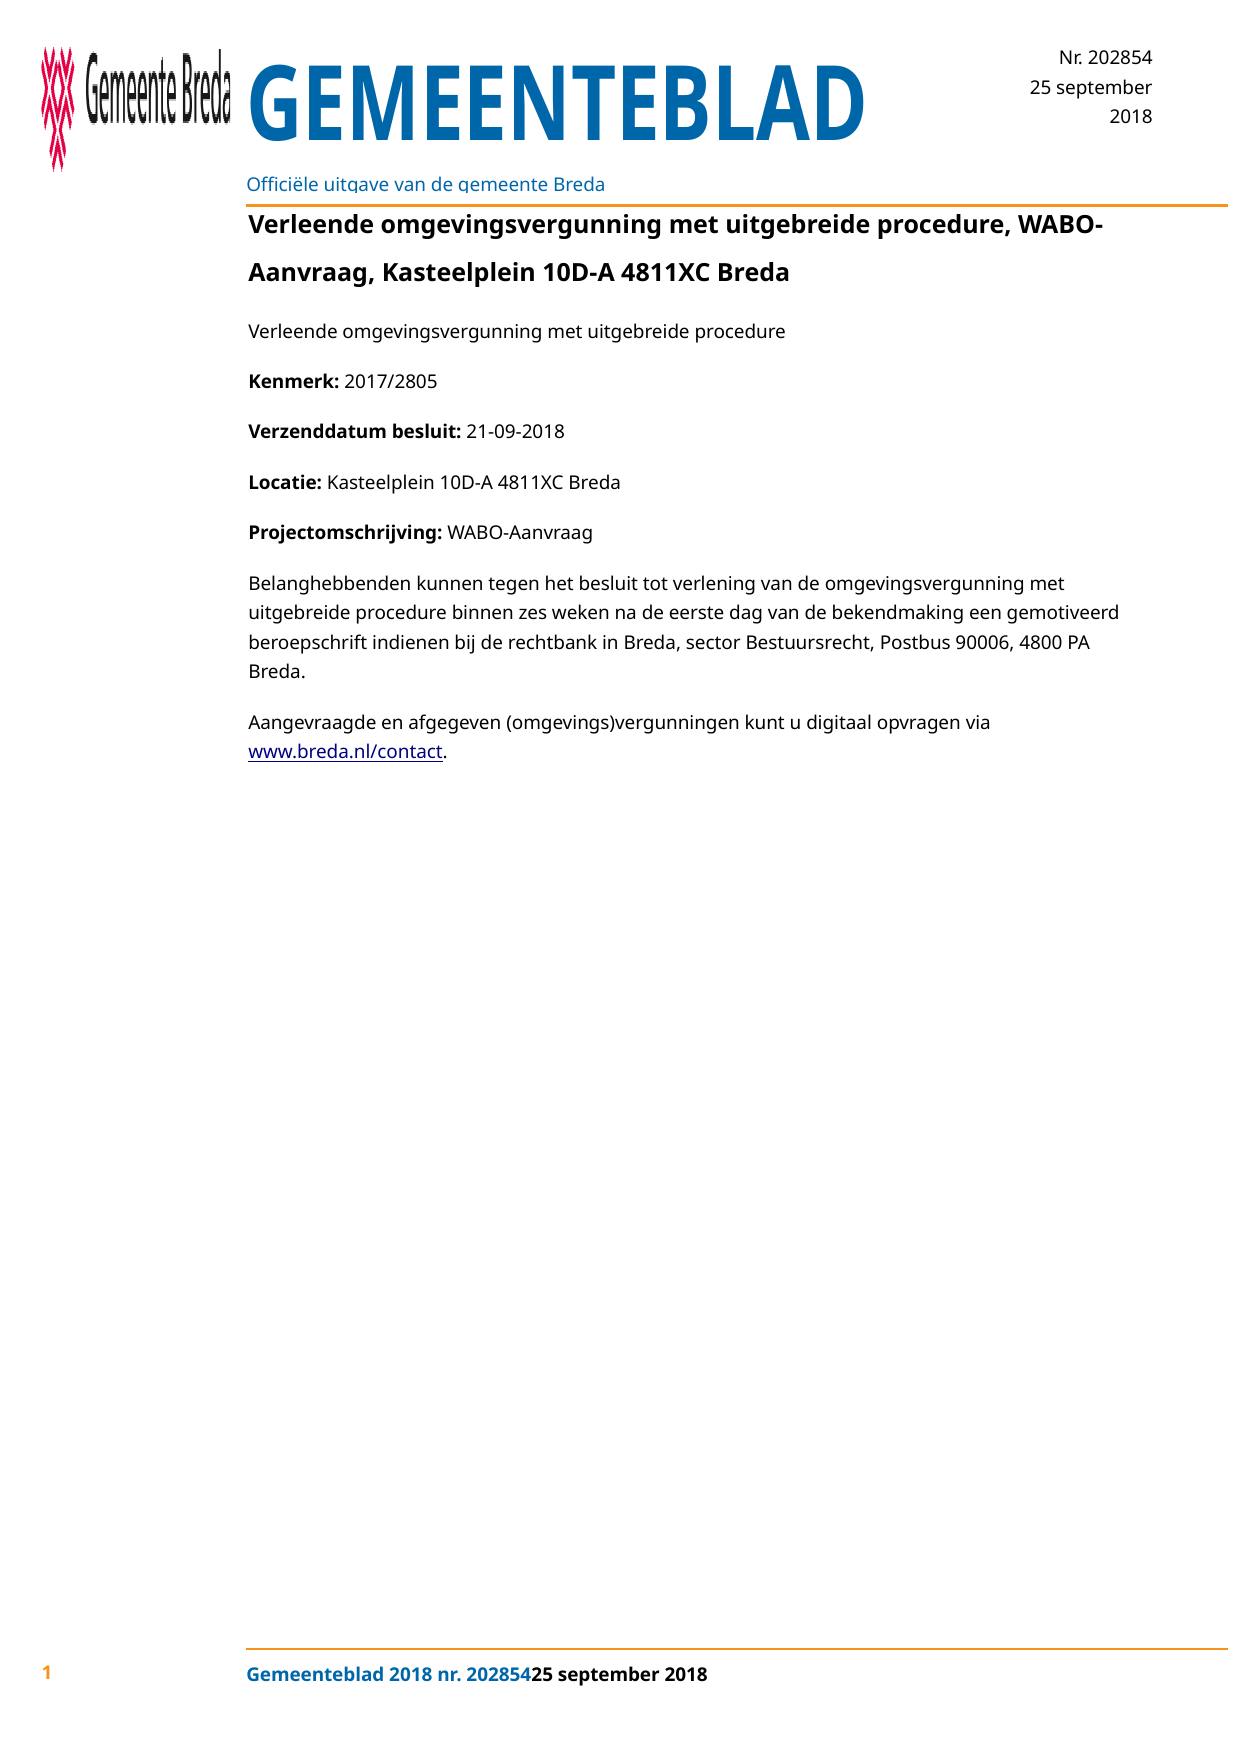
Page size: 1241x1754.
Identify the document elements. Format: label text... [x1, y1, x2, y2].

text Belanghebbenden kunnen tegen het besluit tot verlening van de omgevingsvergunning met uitgebreide procedure binnen zes weken na de eerste dag van de bekendmaking een gemotiveerd beroepschrift indienen bij de rechtbank in Breda, sector Bestuursrecht, Postbus 90006, 4800 PA Breda. [248, 570, 1152, 684]
text Verleende omgevingsvergunning met uitgebreide procedure [248, 318, 1152, 344]
text Aangevraagde en afgegeven (omgevings)vergunningen kunt u digitaal opvragen via www.breda.nl/contact. [248, 709, 1152, 764]
text Kenmerk: 2017/2805 [248, 368, 1152, 394]
text Verleende omgevingsvergunning met uitgebreide procedure, WABO-Aanvraag, Kasteelplein 10D-A 4811XC Breda [248, 207, 1152, 288]
text Locatie: Kasteelplein 10D-A 4811XC Breda [248, 469, 1152, 495]
picture [41, 47, 231, 172]
text Projectomschrijving: WABO-Aanvraag [248, 519, 1152, 545]
text Verzenddatum besluit: 21-09-2018 [248, 419, 1152, 444]
